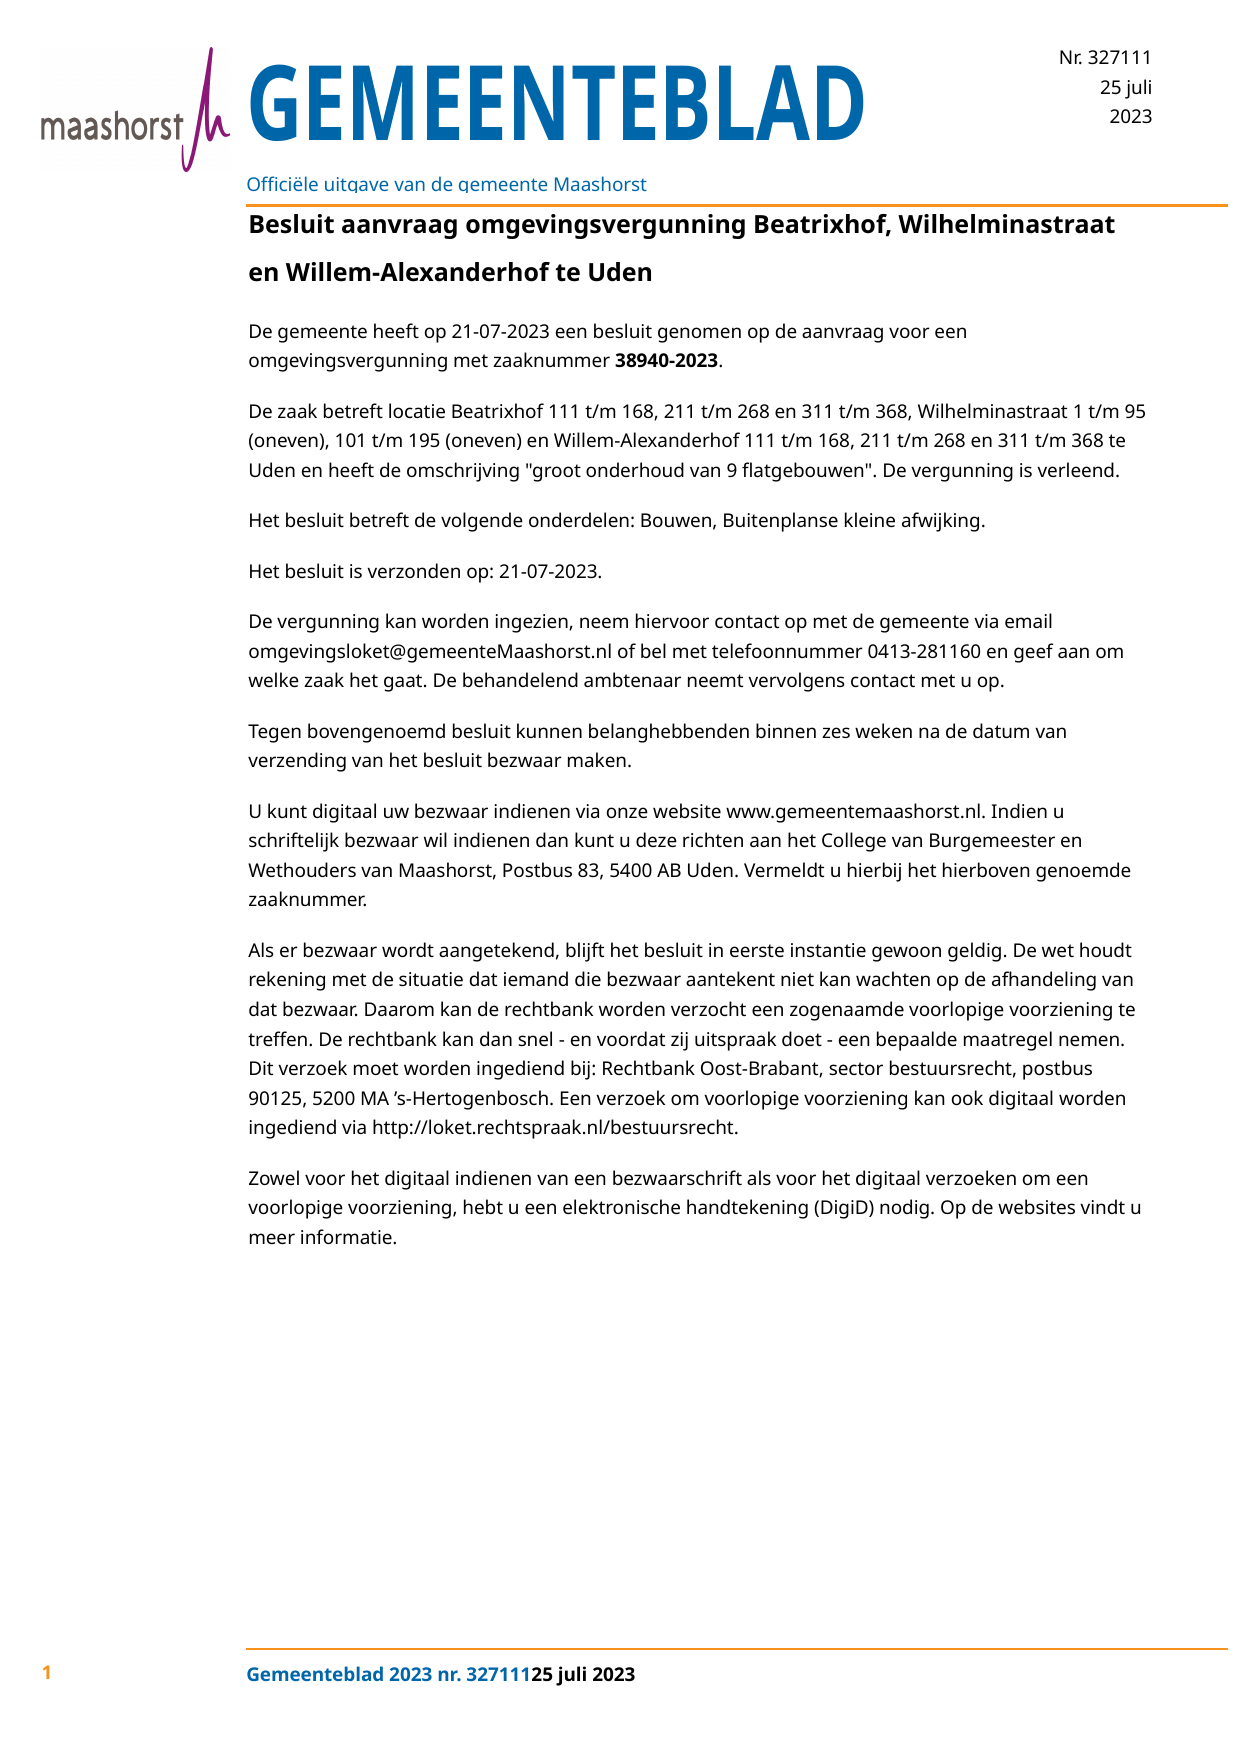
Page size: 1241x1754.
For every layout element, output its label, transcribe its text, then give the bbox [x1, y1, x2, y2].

text De zaak betreft locatie Beatrixhof 111 t/m 168, 211 t/m 268 en 311 t/m 368, Wilhelminastraat 1 t/m 95 (oneven), 101 t/m 195 (oneven) en Willem-Alexanderhof 111 t/m 168, 211 t/m 268 en 311 t/m 368 te Uden en heeft de omschrijving "groot onderhoud van 9 flatgebouwen". De vergunning is verleend. [248, 398, 1152, 483]
text Besluit aanvraag omgevingsvergunning Beatrixhof, Wilhelminastraat en Willem-Alexanderhof te Uden [248, 207, 1152, 288]
text Zowel voor het digitaal indienen van een bezwaarschrift als voor het digitaal verzoeken om een voorlopige voorziening, hebt u een elektronische handtekening (DigiD) nodig. Op de websites vindt u meer informatie. [248, 1165, 1152, 1250]
text De gemeente heeft op 21-07-2023 een besluit genomen op de aanvraag voor een omgevingsvergunning met zaaknummer 38940-2023. [248, 318, 1152, 373]
text Het besluit betreft de volgende onderdelen: Bouwen, Buitenplanse kleine afwijking. [248, 507, 1152, 533]
text Het besluit is verzonden op: 21-07-2023. [248, 558, 1152, 584]
text Als er bezwaar wordt aangetekend, blijft het besluit in eerste instantie gewoon geldig. De wet houdt rekening met de situatie dat iemand die bezwaar aantekent niet kan wachten op de afhandeling van dat bezwaar. Daarom kan de rechtbank worden verzocht een zogenaamde voorlopige voorziening te treffen. De rechtbank kan dan snel - en voordat zij uitspraak doet - een bepaalde maatregel nemen. Dit verzoek moet worden ingediend bij: Rechtbank Oost-Brabant, sector bestuursrecht, postbus 90125, 5200 MA ’s-Hertogenbosch. Een verzoek om voorlopige voorziening kan ook digitaal worden ingediend via http://loket.rechtspraak.nl/bestuursrecht. [248, 937, 1152, 1140]
text U kunt digitaal uw bezwaar indienen via onze website www.gemeentemaashorst.nl. Indien u schriftelijk bezwaar wil indienen dan kunt u deze richten aan het College van Burgemeester en Wethouders van Maashorst, Postbus 83, 5400 AB Uden. Vermeldt u hierbij het hierboven genoemde zaaknummer. [248, 798, 1152, 912]
text De vergunning kan worden ingezien, neem hiervoor contact op met de gemeente via email omgevingsloket@gemeenteMaashorst.nl of bel met telefoonnummer 0413-281160 en geef aan om welke zaak het gaat. De behandelend ambtenaar neemt vervolgens contact met u op. [248, 608, 1152, 693]
text Tegen bovengenoemd besluit kunnen belanghebbenden binnen zes weken na de datum van verzending van het besluit bezwaar maken. [248, 718, 1152, 773]
picture [41, 47, 231, 172]
